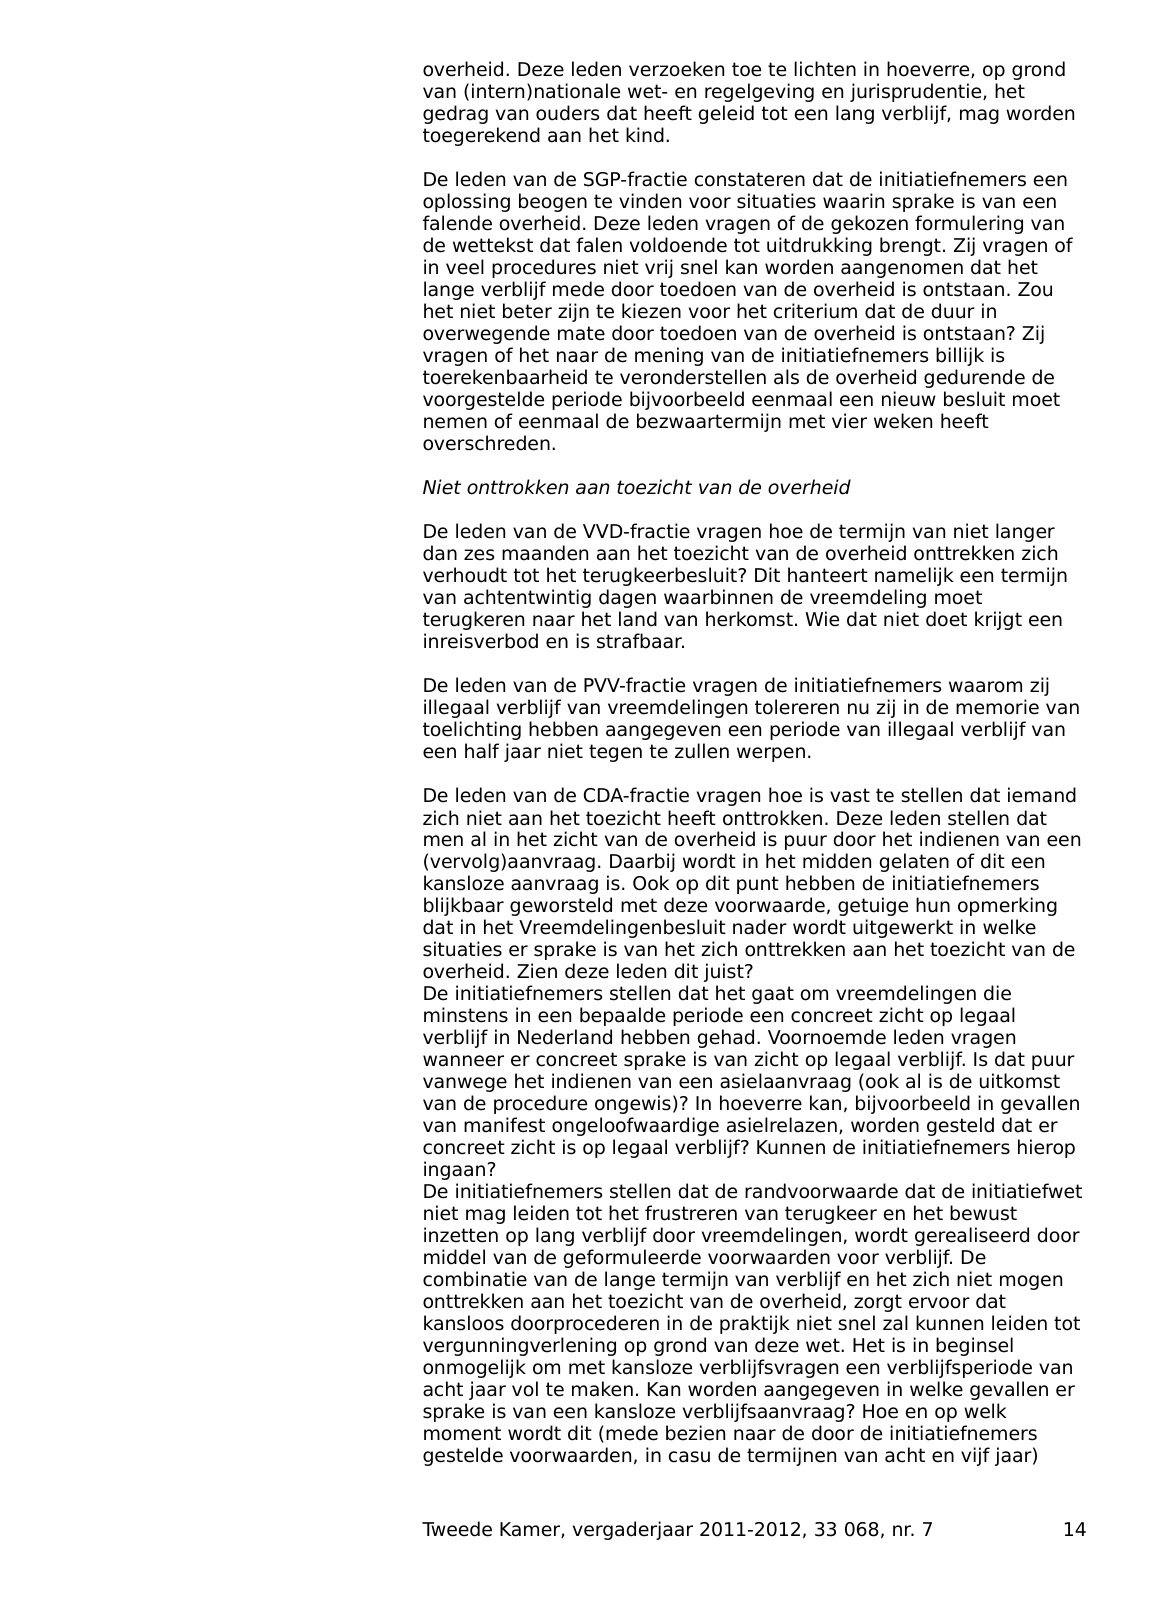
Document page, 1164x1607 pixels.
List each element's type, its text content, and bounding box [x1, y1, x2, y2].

text De initiatiefnemers stellen dat het gaat om vreemdelingen die minstens in een bepaalde periode een concreet zicht op legaal verblijf in Nederland hebben gehad. Voornoemde leden vragen wanneer er concreet sprake is van zicht op legaal verblijf. Is dat puur vanwege het indienen van een asielaanvraag (ook al is de uitkomst van de procedure ongewis)? In hoeverre kan, bijvoorbeeld in gevallen van manifest ongeloofwaardige asielrelazen, worden gesteld dat er concreet zicht is op legaal verblijf? Kunnen de initiatiefnemers hierop ingaan? [422, 983, 1087, 1181]
text De leden van de VVD-fractie vragen hoe de termijn van niet langer dan zes maanden aan het toezicht van de overheid onttrekken zich verhoudt tot het terugkeerbesluit? Dit hanteert namelijk een termijn van achtentwintig dagen waarbinnen de vreemdeling moet terugkeren naar het land van herkomst. Wie dat niet doet krijgt een inreisverbod en is strafbaar. [422, 521, 1087, 653]
text De leden van de SGP-fractie constateren dat de initiatiefnemers een oplossing beogen te vinden voor situaties waarin sprake is van een falende overheid. Deze leden vragen of de gekozen formulering van de wettekst dat falen voldoende tot uitdrukking brengt. Zij vragen of in veel procedures niet vrij snel kan worden aangenomen dat het lange verblijf mede door toedoen van de overheid is ontstaan. Zou het niet beter zijn te kiezen voor het criterium dat de duur in overwegende mate door toedoen van de overheid is ontstaan? Zij vragen of het naar de mening van de initiatiefnemers billijk is toerekenbaarheid te veronderstellen als de overheid gedurende de voorgestelde periode bijvoorbeeld eenmaal een nieuw besluit moet nemen of eenmaal de bezwaartermijn met vier weken heeft overschreden. [422, 169, 1087, 455]
text De leden van de PVV-fractie vragen de initiatiefnemers waarom zij illegaal verblijf van vreemdelingen tolereren nu zij in de memorie van toelichting hebben aangegeven een periode van illegaal verblijf van een half jaar niet tegen te zullen werpen. [422, 675, 1087, 763]
text De leden van de CDA-fractie vragen hoe is vast te stellen dat iemand zich niet aan het toezicht heeft onttrokken. Deze leden stellen dat men al in het zicht van de overheid is puur door het indienen van een (vervolg)aanvraag. Daarbij wordt in het midden gelaten of dit een kansloze aanvraag is. Ook op dit punt hebben de initiatiefnemers blijkbaar geworsteld met deze voorwaarde, getuige hun opmerking dat in het Vreemdelingenbesluit nader wordt uitgewerkt in welke situaties er sprake is van het zich onttrekken aan het toezicht van de overheid. Zien deze leden dit juist? [422, 785, 1087, 983]
text overheid. Deze leden verzoeken toe te lichten in hoeverre, op grond van (intern)nationale wet- en regelgeving en jurisprudentie, het gedrag van ouders dat heeft geleid tot een lang verblijf, mag worden toegerekend aan het kind. [422, 59, 1087, 147]
subtitle Niet onttrokken aan toezicht van de overheid [422, 477, 1087, 499]
text De initiatiefnemers stellen dat de randvoorwaarde dat de initiatiefwet niet mag leiden tot het frustreren van terugkeer en het bewust inzetten op lang verblijf door vreemdelingen, wordt gerealiseerd door middel van de geformuleerde voorwaarden voor verblijf. De combinatie van de lange termijn van verblijf en het zich niet mogen onttrekken aan het toezicht van de overheid, zorgt ervoor dat kansloos doorprocederen in de praktijk niet snel zal kunnen leiden tot vergunningverlening op grond van deze wet. Het is in beginsel onmogelijk om met kansloze verblijfsvragen een verblijfsperiode van acht jaar vol te maken. Kan worden aangegeven in welke gevallen er sprake is van een kansloze verblijfsaanvraag? Hoe en op welk moment wordt dit (mede bezien naar de door de initiatiefnemers gestelde voorwaarden, in casu de termijnen van acht en vijf jaar) [422, 1181, 1087, 1467]
